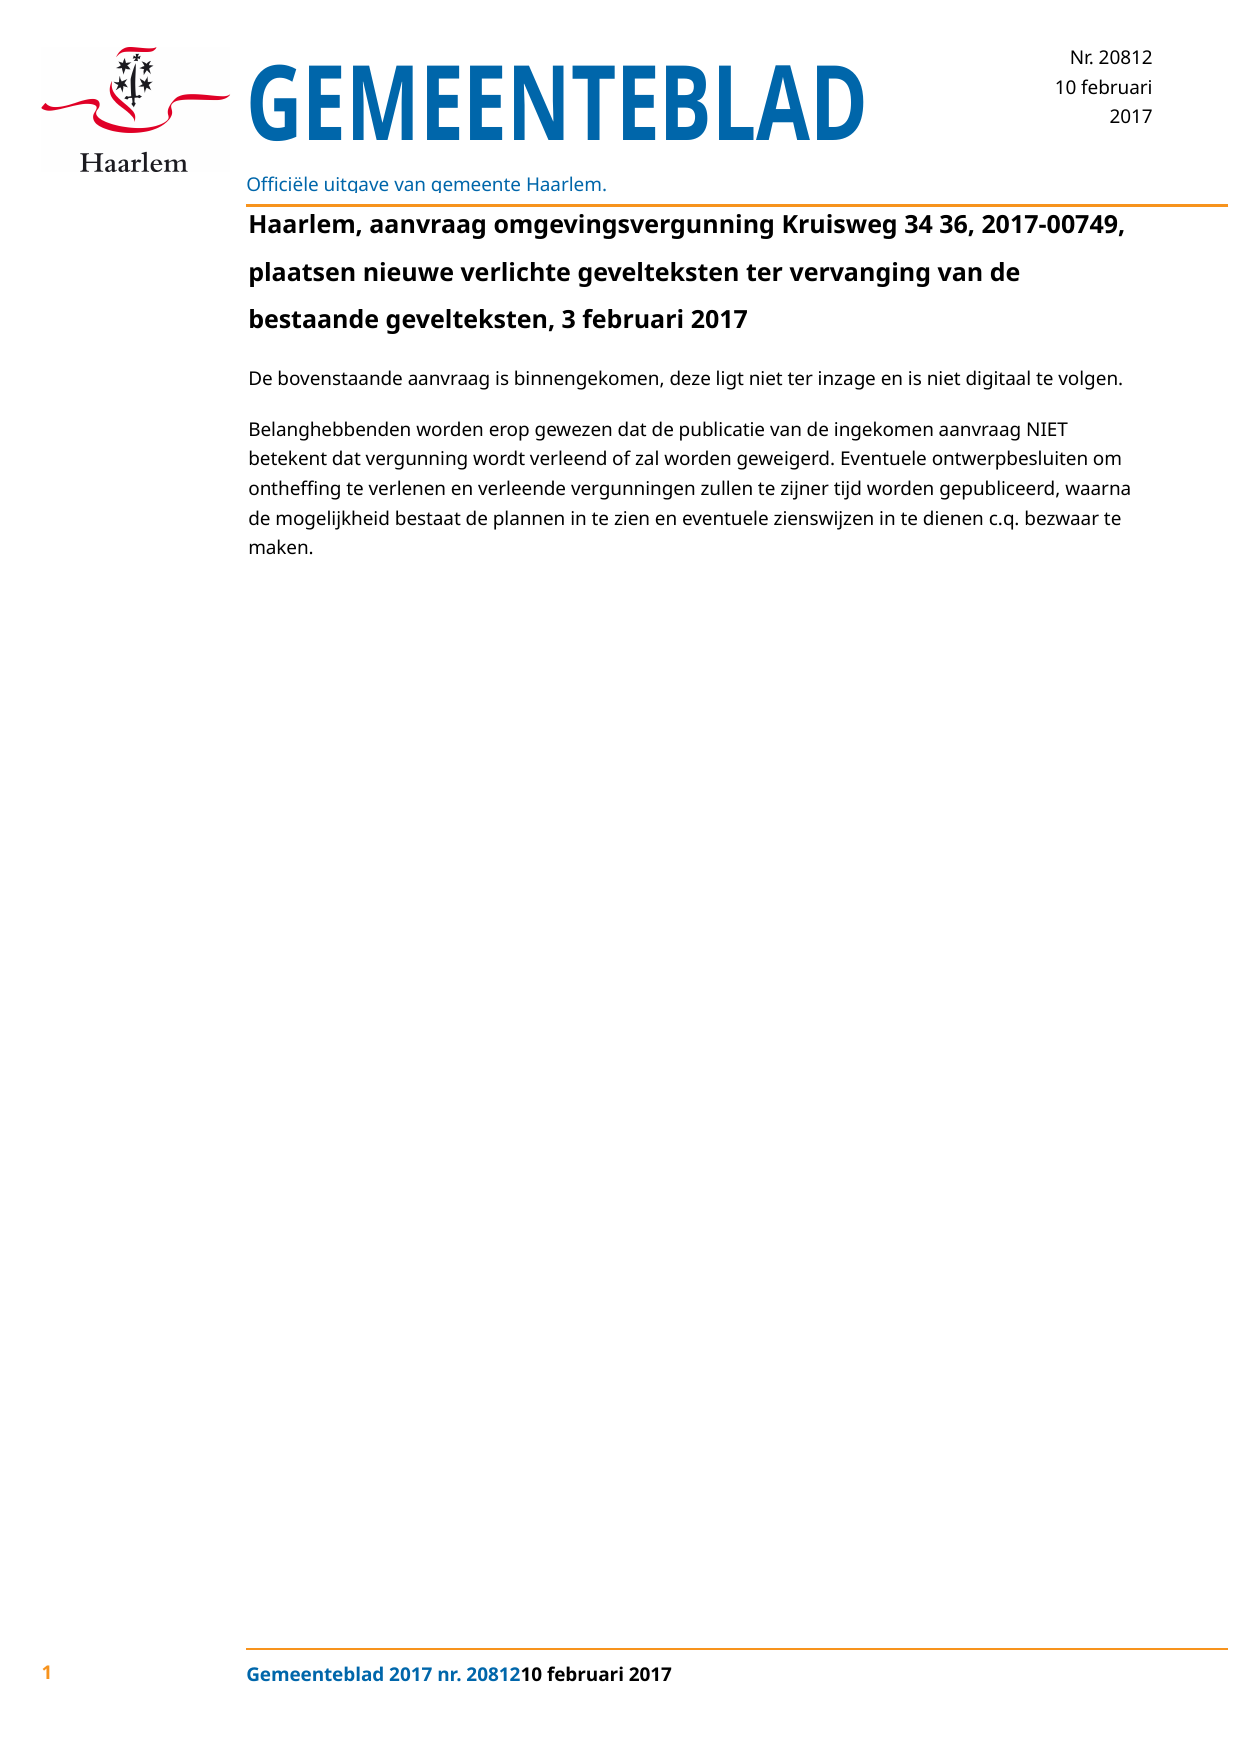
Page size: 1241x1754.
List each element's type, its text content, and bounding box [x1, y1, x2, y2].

picture [41, 47, 231, 172]
text Belanghebbenden worden erop gewezen dat de publicatie van de ingekomen aanvraag NIET betekent dat vergunning wordt verleend of zal worden geweigerd. Eventuele ontwerpbesluiten om ontheffing te verlenen en verleende vergunningen zullen te zijner tijd worden gepubliceerd, waarna de mogelijkheid bestaat de plannen in te zien en eventuele zienswijzen in te dienen c.q. bezwaar te maken. [248, 416, 1152, 560]
text Haarlem, aanvraag omgevingsvergunning Kruisweg 34 36, 2017-00749, plaatsen nieuwe verlichte gevelteksten ter vervanging van de bestaande gevelteksten, 3 februari 2017 [248, 207, 1152, 336]
text De bovenstaande aanvraag is binnengekomen, deze ligt niet ter inzage en is niet digitaal te volgen. [248, 366, 1152, 391]
